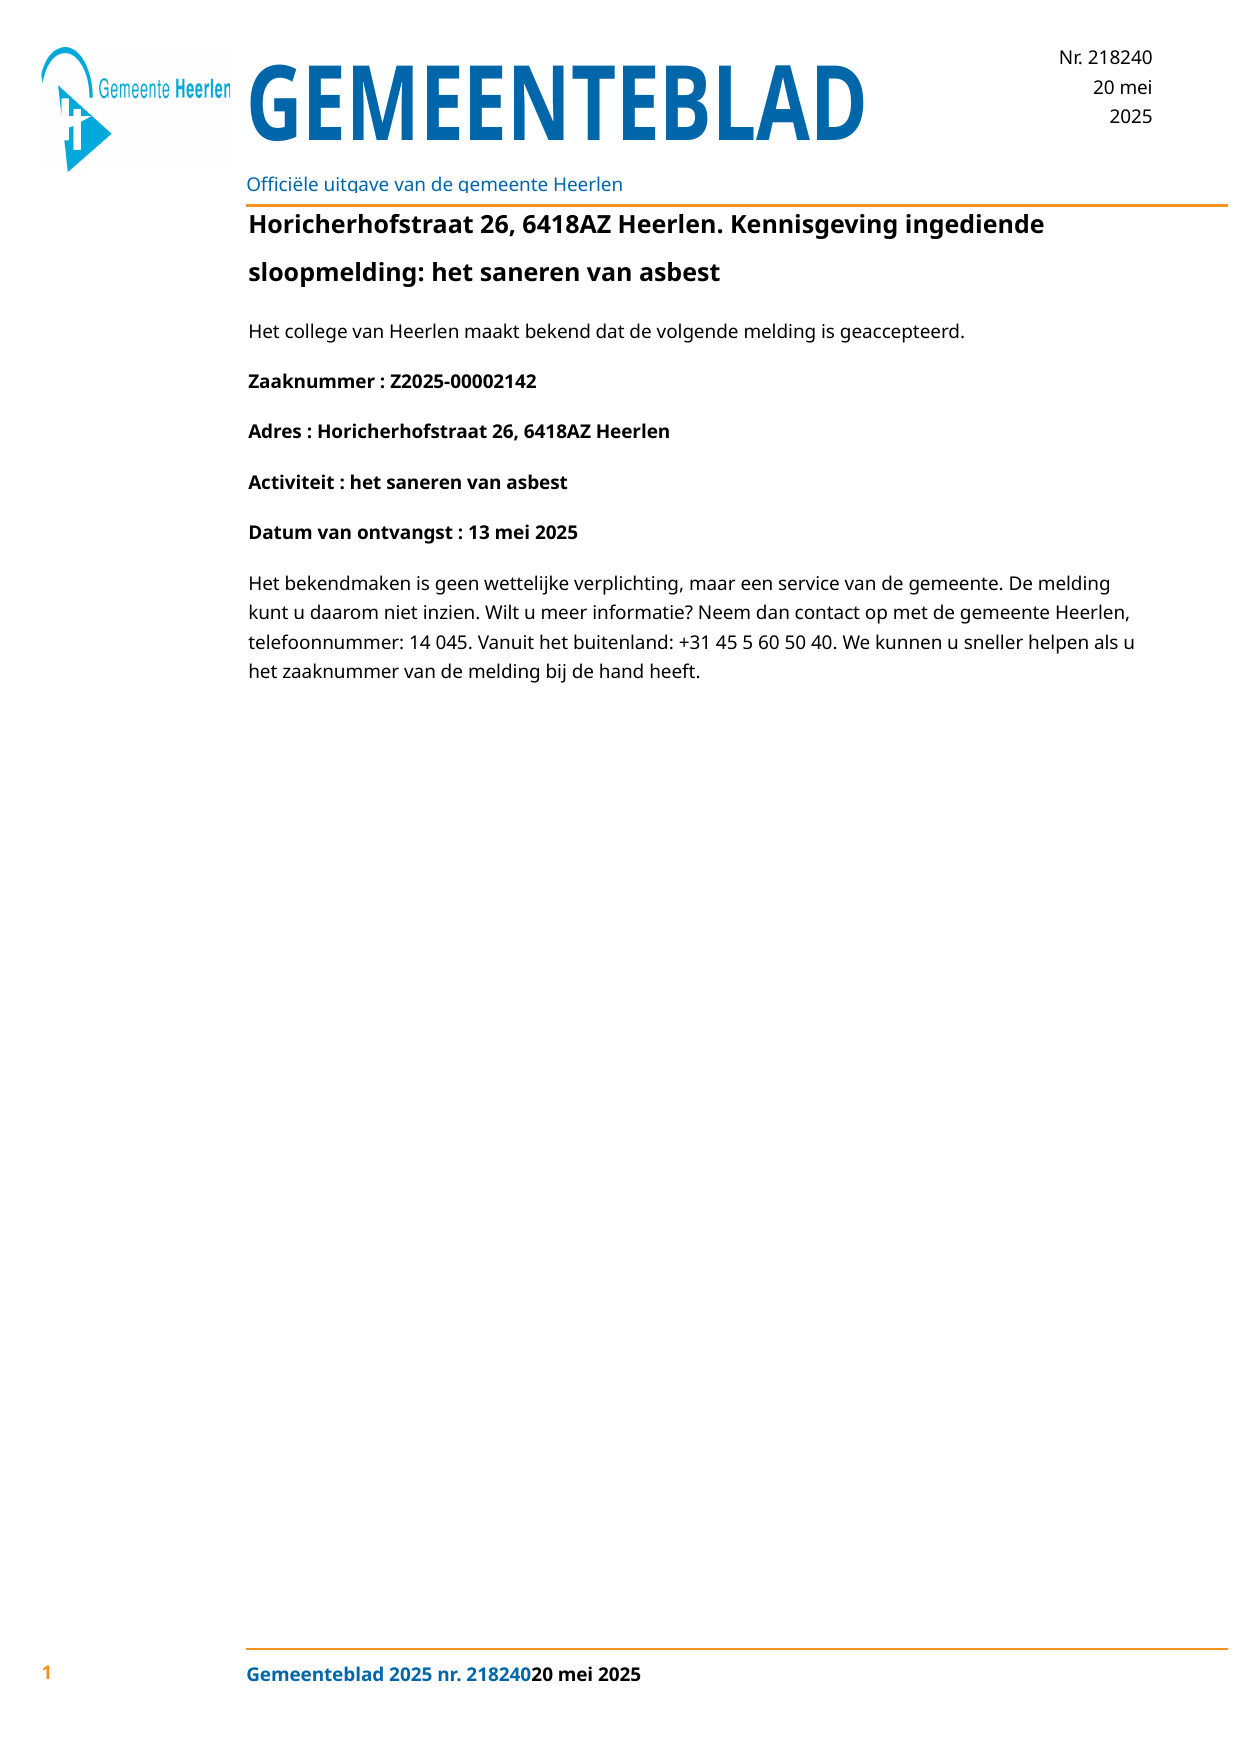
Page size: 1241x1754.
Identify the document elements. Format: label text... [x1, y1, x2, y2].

text Het bekendmaken is geen wettelijke verplichting, maar een service van de gemeente. De melding kunt u daarom niet inzien. Wilt u meer informatie? Neem dan contact op met de gemeente Heerlen, telefoonnummer: 14 045. Vanuit het buitenland: +31 45 5 60 50 40. We kunnen u sneller helpen als u het zaaknummer van de melding bij de hand heeft. [248, 570, 1152, 684]
text Horicherhofstraat 26, 6418AZ Heerlen. Kennisgeving ingediende sloopmelding: het saneren van asbest [248, 207, 1152, 288]
text Zaaknummer : Z2025-00002142 [248, 368, 1152, 394]
picture [41, 47, 59, 70]
text Het college van Heerlen maakt bekend dat de volgende melding is geaccepteerd. [248, 318, 1152, 344]
text Activiteit : het saneren van asbest [248, 469, 1152, 495]
picture [41, 47, 231, 172]
text Adres : Horicherhofstraat 26, 6418AZ Heerlen [248, 419, 1152, 444]
text Datum van ontvangst : 13 mei 2025 [248, 519, 1152, 545]
